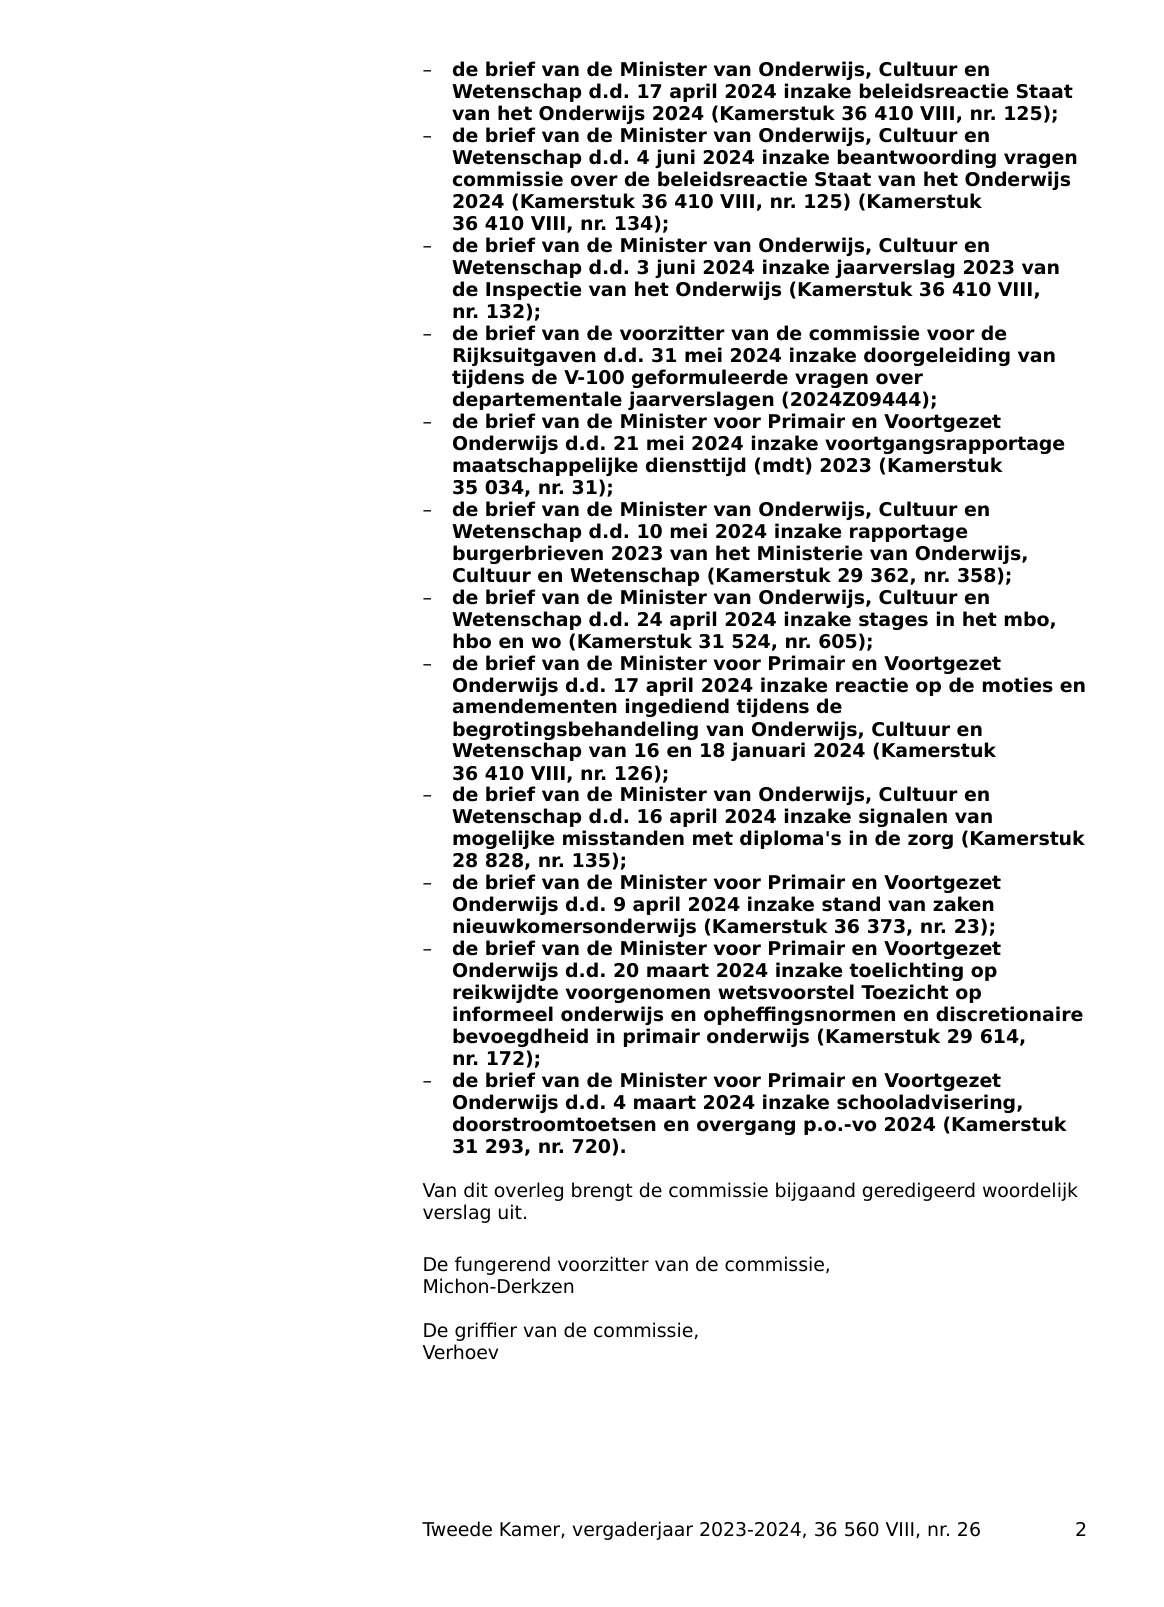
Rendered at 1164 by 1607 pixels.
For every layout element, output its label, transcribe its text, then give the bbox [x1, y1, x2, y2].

text – de brief van de Minister van Onderwijs, Cultuur en Wetenschap d.d. 17 april 2024 inzake beleidsreactie Staat van het Onderwijs 2024 (Kamerstuk 36 410 VIII, nr. 125); [422, 59, 1087, 125]
text – de brief van de Minister voor Primair en Voortgezet Onderwijs d.d. 17 april 2024 inzake reactie op de moties en amendementen ingediend tijdens de begrotingsbehandeling van Onderwijs, Cultuur en Wetenschap van 16 en 18 januari 2024 (Kamerstuk 36 410 VIII, nr. 126); [422, 652, 1087, 784]
text – de brief van de Minister van Onderwijs, Cultuur en Wetenschap d.d. 10 mei 2024 inzake rapportage burgerbrieven 2023 van het Ministerie van Onderwijs, Cultuur en Wetenschap (Kamerstuk 29 362, nr. 358); [422, 499, 1087, 587]
text – de brief van de Minister voor Primair en Voortgezet Onderwijs d.d. 9 april 2024 inzake stand van zaken nieuwkomersonderwijs (Kamerstuk 36 373, nr. 23); [422, 872, 1087, 938]
text – de brief van de Minister van Onderwijs, Cultuur en Wetenschap d.d. 4 juni 2024 inzake beantwoording vragen commissie over de beleidsreactie Staat van het Onderwijs 2024 (Kamerstuk 36 410 VIII, nr. 125) (Kamerstuk 36 410 VIII, nr. 134); [422, 125, 1087, 235]
text – de brief van de Minister van Onderwijs, Cultuur en Wetenschap d.d. 24 april 2024 inzake stages in het mbo, hbo en wo (Kamerstuk 31 524, nr. 605); [422, 587, 1087, 652]
text De griffier van de commissie, Verhoev [422, 1320, 1087, 1364]
text – de brief van de Minister voor Primair en Voortgezet Onderwijs d.d. 20 maart 2024 inzake toelichting op reikwijdte voorgenomen wetsvoorstel Toezicht op informeel onderwijs en opheffingsnormen en discretionaire bevoegdheid in primair onderwijs (Kamerstuk 29 614, nr. 172); [422, 938, 1087, 1070]
text – de brief van de voorzitter van de commissie voor de Rijksuitgaven d.d. 31 mei 2024 inzake doorgeleiding van tijdens de V-100 geformuleerde vragen over departementale jaarverslagen (2024Z09444); [422, 323, 1087, 411]
text Van dit overleg brengt de commissie bijgaand geredigeerd woordelijk verslag uit. [422, 1180, 1087, 1224]
text – de brief van de Minister voor Primair en Voortgezet Onderwijs d.d. 4 maart 2024 inzake schooladvisering, doorstroomtoetsen en overgang p.o.-vo 2024 (Kamerstuk 31 293, nr. 720). [422, 1070, 1087, 1158]
text De fungerend voorzitter van de commissie, Michon-Derkzen [422, 1254, 1087, 1298]
text – de brief van de Minister van Onderwijs, Cultuur en Wetenschap d.d. 16 april 2024 inzake signalen van mogelijke misstanden met diploma's in de zorg (Kamerstuk 28 828, nr. 135); [422, 784, 1087, 872]
text – de brief van de Minister voor Primair en Voortgezet Onderwijs d.d. 21 mei 2024 inzake voortgangsrapportage maatschappelijke diensttijd (mdt) 2023 (Kamerstuk 35 034, nr. 31); [422, 411, 1087, 499]
text – de brief van de Minister van Onderwijs, Cultuur en Wetenschap d.d. 3 juni 2024 inzake jaarverslag 2023 van de Inspectie van het Onderwijs (Kamerstuk 36 410 VIII, nr. 132); [422, 235, 1087, 323]
